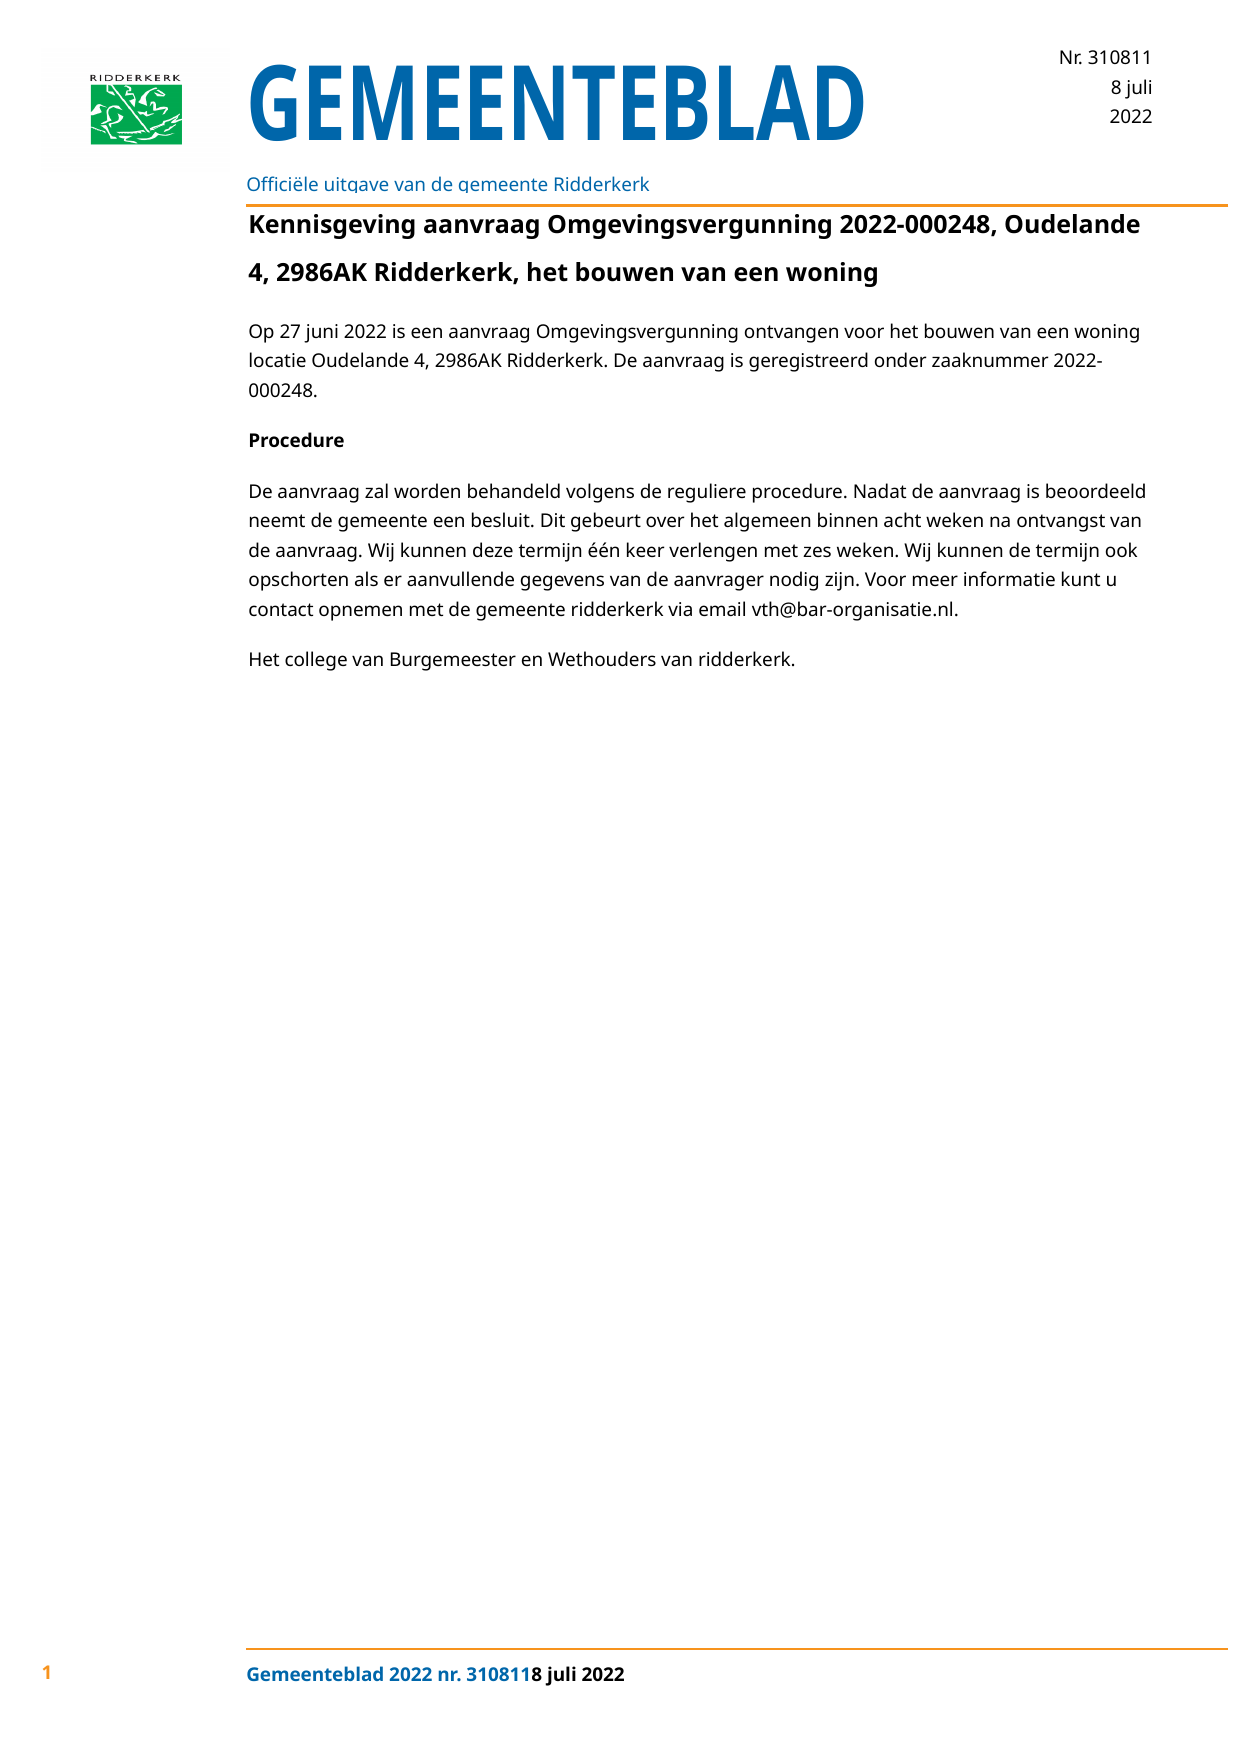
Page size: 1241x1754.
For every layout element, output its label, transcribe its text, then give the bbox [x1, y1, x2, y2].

text Op 27 juni 2022 is een aanvraag Omgevingsvergunning ontvangen voor het bouwen van een woning locatie Oudelande 4, 2986AK Ridderkerk. De aanvraag is geregistreerd onder zaaknummer 2022-000248. [248, 318, 1152, 403]
picture [41, 47, 231, 172]
text Het college van Burgemeester en Wethouders van ridderkerk. [248, 647, 1152, 672]
text Kennisgeving aanvraag Omgevingsvergunning 2022-000248, Oudelande 4, 2986AK Ridderkerk, het bouwen van een woning [248, 207, 1152, 288]
text Procedure [248, 427, 1152, 453]
text De aanvraag zal worden behandeld volgens de reguliere procedure. Nadat de aanvraag is beoordeeld neemt de gemeente een besluit. Dit gebeurt over het algemeen binnen acht weken na ontvangst van de aanvraag. Wij kunnen deze termijn één keer verlengen met zes weken. Wij kunnen de termijn ook opschorten als er aanvullende gegevens van de aanvrager nodig zijn. Voor meer informatie kunt u contact opnemen met de gemeente ridderkerk via email vth@bar-organisatie.nl. [248, 478, 1152, 622]
